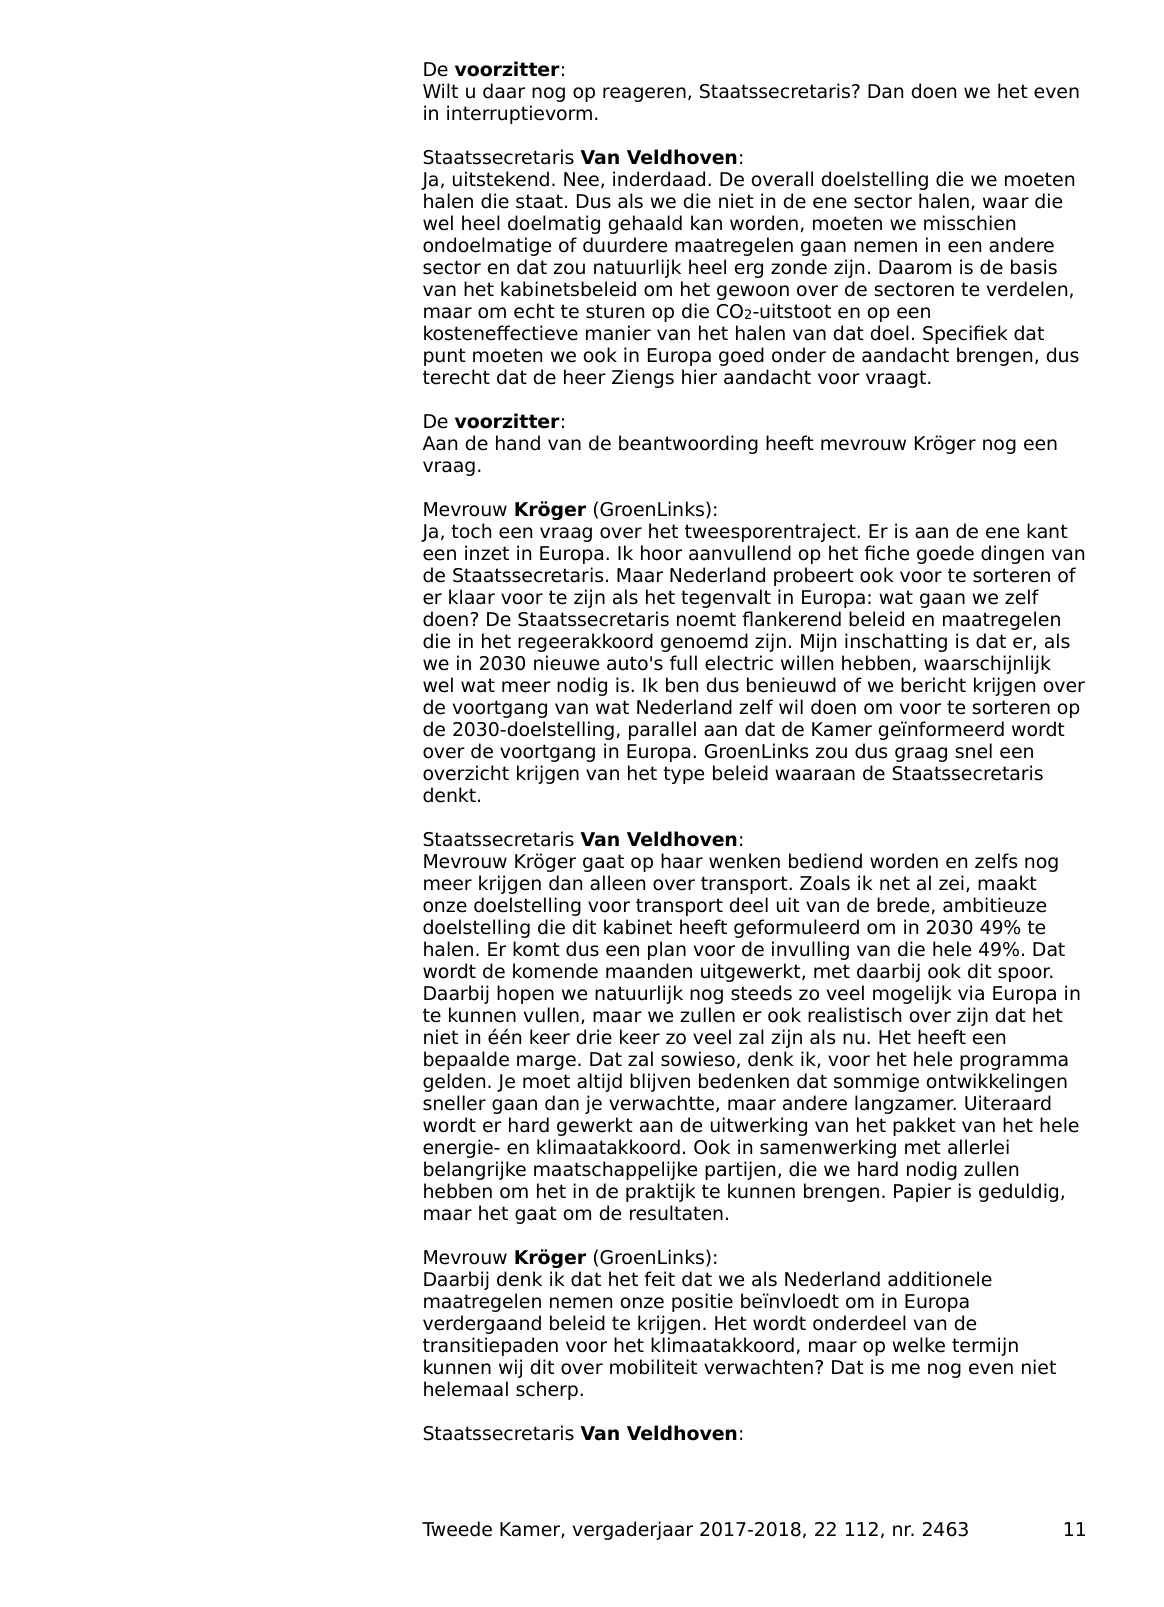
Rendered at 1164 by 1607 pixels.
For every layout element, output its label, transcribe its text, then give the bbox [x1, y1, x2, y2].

text Staatssecretaris Van Veldhoven: [422, 1423, 1087, 1445]
text Mevrouw Kröger (GroenLinks): [422, 1247, 1087, 1269]
text De voorzitter: [422, 411, 1087, 433]
text Staatssecretaris Van Veldhoven: [422, 147, 1087, 169]
text Aan de hand van de beantwoording heeft mevrouw Kröger nog een vraag. [422, 433, 1087, 477]
text De voorzitter: [422, 59, 1087, 81]
text Mevrouw Kröger (GroenLinks): [422, 499, 1087, 521]
text Wilt u daar nog op reageren, Staatssecretaris? Dan doen we het even in interruptievorm. [422, 81, 1087, 125]
text Staatssecretaris Van Veldhoven: [422, 829, 1087, 851]
text Daarbij denk ik dat het feit dat we als Nederland additionele maatregelen nemen onze positie beïnvloedt om in Europa verdergaand beleid te krijgen. Het wordt onderdeel van de transitiepaden voor het klimaatakkoord, maar op welke termijn kunnen wij dit over mobiliteit verwachten? Dat is me nog even niet helemaal scherp. [422, 1269, 1087, 1401]
text Ja, toch een vraag over het tweesporentraject. Er is aan de ene kant een inzet in Europa. Ik hoor aanvullend op het fiche goede dingen van de Staatssecretaris. Maar Nederland probeert ook voor te sorteren of er klaar voor te zijn als het tegenvalt in Europa: wat gaan we zelf doen? De Staatssecretaris noemt flankerend beleid en maatregelen die in het regeerakkoord genoemd zijn. Mijn inschatting is dat er, als we in 2030 nieuwe auto's full electric willen hebben, waarschijnlijk wel wat meer nodig is. Ik ben dus benieuwd of we bericht krijgen over de voortgang van wat Nederland zelf wil doen om voor te sorteren op de 2030-doelstelling, parallel aan dat de Kamer geïnformeerd wordt over de voortgang in Europa. GroenLinks zou dus graag snel een overzicht krijgen van het type beleid waaraan de Staatssecretaris denkt. [422, 521, 1087, 807]
text Ja, uitstekend. Nee, inderdaad. De overall doelstelling die we moeten halen die staat. Dus als we die niet in de ene sector halen, waar die wel heel doelmatig gehaald kan worden, moeten we misschien ondoelmatige of duurdere maatregelen gaan nemen in een andere sector en dat zou natuurlijk heel erg zonde zijn. Daarom is de basis van het kabinetsbeleid om het gewoon over de sectoren te verdelen, maar om echt te sturen op die CO2-uitstoot en op een kosteneffectieve manier van het halen van dat doel. Specifiek dat punt moeten we ook in Europa goed onder de aandacht brengen, dus terecht dat de heer Ziengs hier aandacht voor vraagt. [422, 169, 1087, 389]
text Mevrouw Kröger gaat op haar wenken bediend worden en zelfs nog meer krijgen dan alleen over transport. Zoals ik net al zei, maakt onze doelstelling voor transport deel uit van de brede, ambitieuze doelstelling die dit kabinet heeft geformuleerd om in 2030 49% te halen. Er komt dus een plan voor de invulling van die hele 49%. Dat wordt de komende maanden uitgewerkt, met daarbij ook dit spoor. Daarbij hopen we natuurlijk nog steeds zo veel mogelijk via Europa in te kunnen vullen, maar we zullen er ook realistisch over zijn dat het niet in één keer drie keer zo veel zal zijn als nu. Het heeft een bepaalde marge. Dat zal sowieso, denk ik, voor het hele programma gelden. Je moet altijd blijven bedenken dat sommige ontwikkelingen sneller gaan dan je verwachtte, maar andere langzamer. Uiteraard wordt er hard gewerkt aan de uitwerking van het pakket van het hele energie- en klimaatakkoord. Ook in samenwerking met allerlei belangrijke maatschappelijke partijen, die we hard nodig zullen hebben om het in de praktijk te kunnen brengen. Papier is geduldig, maar het gaat om de resultaten. [422, 851, 1087, 1225]
